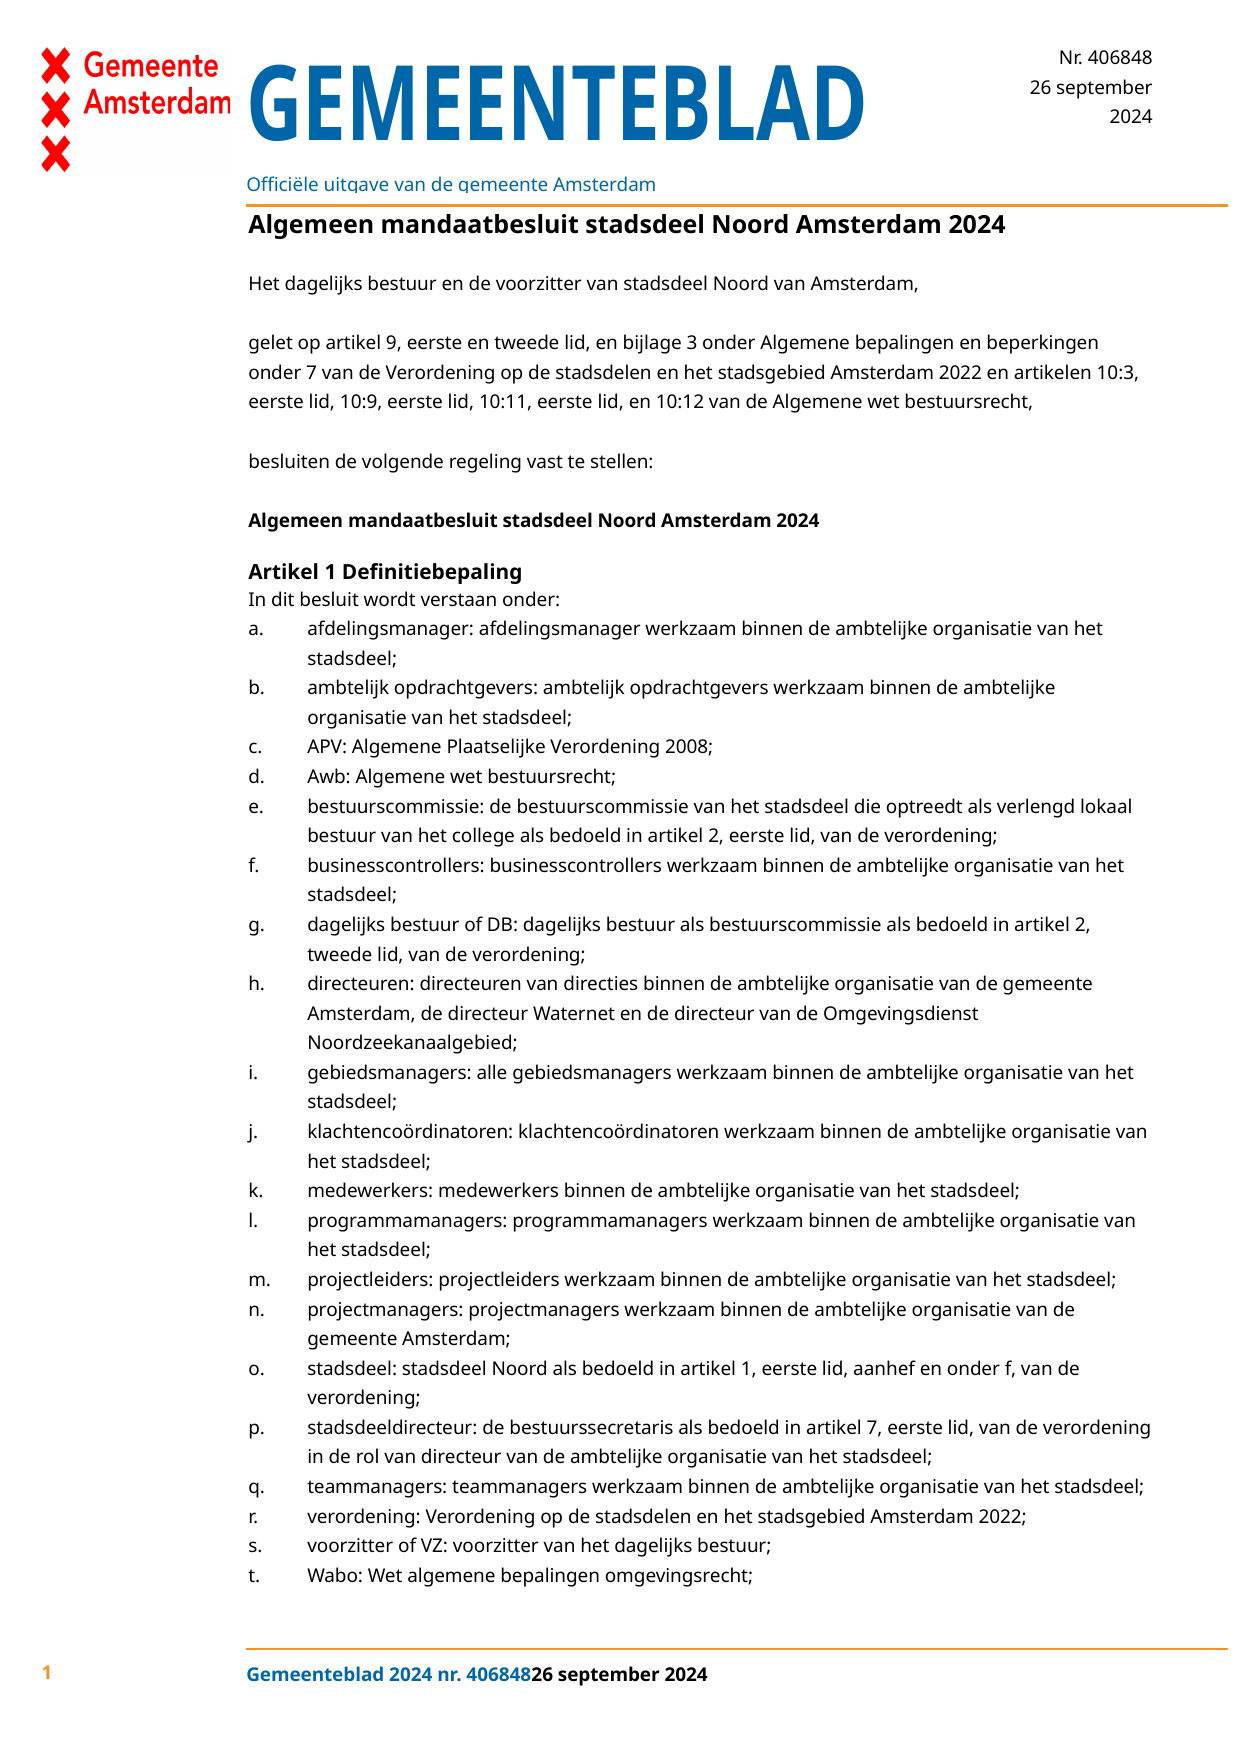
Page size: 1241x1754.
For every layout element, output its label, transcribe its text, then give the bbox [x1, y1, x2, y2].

list medewerkers: medewerkers binnen de ambtelijke organisatie van het stadsdeel; [248, 1177, 1152, 1203]
list projectleiders: projectleiders werkzaam binnen de ambtelijke organisatie van het stadsdeel; [248, 1266, 1152, 1292]
list directeuren: directeuren van directies binnen de ambtelijke organisatie van de gemeente Amsterdam, de directeur Waternet en de directeur van de Omgevingsdienst Noordzeekanaalgebied; [248, 970, 1152, 1055]
list ambtelijk opdrachtgevers: ambtelijk opdrachtgevers werkzaam binnen de ambtelijke organisatie van het stadsdeel; [248, 674, 1152, 730]
text In dit besluit wordt verstaan onder: [248, 586, 1152, 612]
picture [41, 47, 231, 172]
text gelet op artikel 9, eerste en tweede lid, en bijlage 3 onder Algemene bepalingen en beperkingen onder 7 van de Verordening op de stadsdelen en het stadsgebied Amsterdam 2022 en artikelen 10:3, eerste lid, 10:9, eerste lid, 10:11, eerste lid, en 10:12 van de Algemene wet bestuursrecht, [248, 329, 1152, 414]
list klachtencoördinatoren: klachtencoördinatoren werkzaam binnen de ambtelijke organisatie van het stadsdeel; [248, 1118, 1152, 1174]
list Awb: Algemene wet bestuursrecht; [248, 763, 1152, 789]
text Artikel 1 Definitiebepaling [248, 557, 1152, 586]
list gebiedsmanagers: alle gebiedsmanagers werkzaam binnen de ambtelijke organisatie van het stadsdeel; [248, 1059, 1152, 1114]
list verordening: Verordening op de stadsdelen en het stadsgebied Amsterdam 2022; [248, 1503, 1152, 1529]
text Het dagelijks bestuur en de voorzitter van stadsdeel Noord van Amsterdam, [248, 270, 1152, 296]
list businesscontrollers: businesscontrollers werkzaam binnen de ambtelijke organisatie van het stadsdeel; [248, 852, 1152, 907]
list stadsdeeldirecteur: de bestuurssecretaris als bedoeld in artikel 7, eerste lid, van de verordening in de rol van directeur van de ambtelijke organisatie van het stadsdeel; [248, 1414, 1152, 1469]
list Wabo: Wet algemene bepalingen omgevingsrecht; [248, 1562, 1152, 1588]
list programmamanagers: programmamanagers werkzaam binnen de ambtelijke organisatie van het stadsdeel; [248, 1207, 1152, 1262]
list afdelingsmanager: afdelingsmanager werkzaam binnen de ambtelijke organisatie van het stadsdeel; [248, 615, 1152, 671]
text Algemeen mandaatbesluit stadsdeel Noord Amsterdam 2024 [248, 507, 1152, 533]
list stadsdeel: stadsdeel Noord als bedoeld in artikel 1, eerste lid, aanhef en onder f, van de verordening; [248, 1355, 1152, 1410]
list dagelijks bestuur of DB: dagelijks bestuur als bestuurscommissie als bedoeld in artikel 2, tweede lid, van de verordening; [248, 911, 1152, 967]
list teammanagers: teammanagers werkzaam binnen de ambtelijke organisatie van het stadsdeel; [248, 1473, 1152, 1499]
list voorzitter of VZ: voorzitter van het dagelijks bestuur; [248, 1532, 1152, 1558]
list APV: Algemene Plaatselijke Verordening 2008; [248, 734, 1152, 759]
text Algemeen mandaatbesluit stadsdeel Noord Amsterdam 2024 [248, 207, 1152, 241]
text besluiten de volgende regeling vast te stellen: [248, 448, 1152, 473]
list projectmanagers: projectmanagers werkzaam binnen de ambtelijke organisatie van de gemeente Amsterdam; [248, 1296, 1152, 1351]
list bestuurscommissie: de bestuurscommissie van het stadsdeel die optreedt als verlengd lokaal bestuur van het college als bedoeld in artikel 2, eerste lid, van de verordening; [248, 793, 1152, 848]
